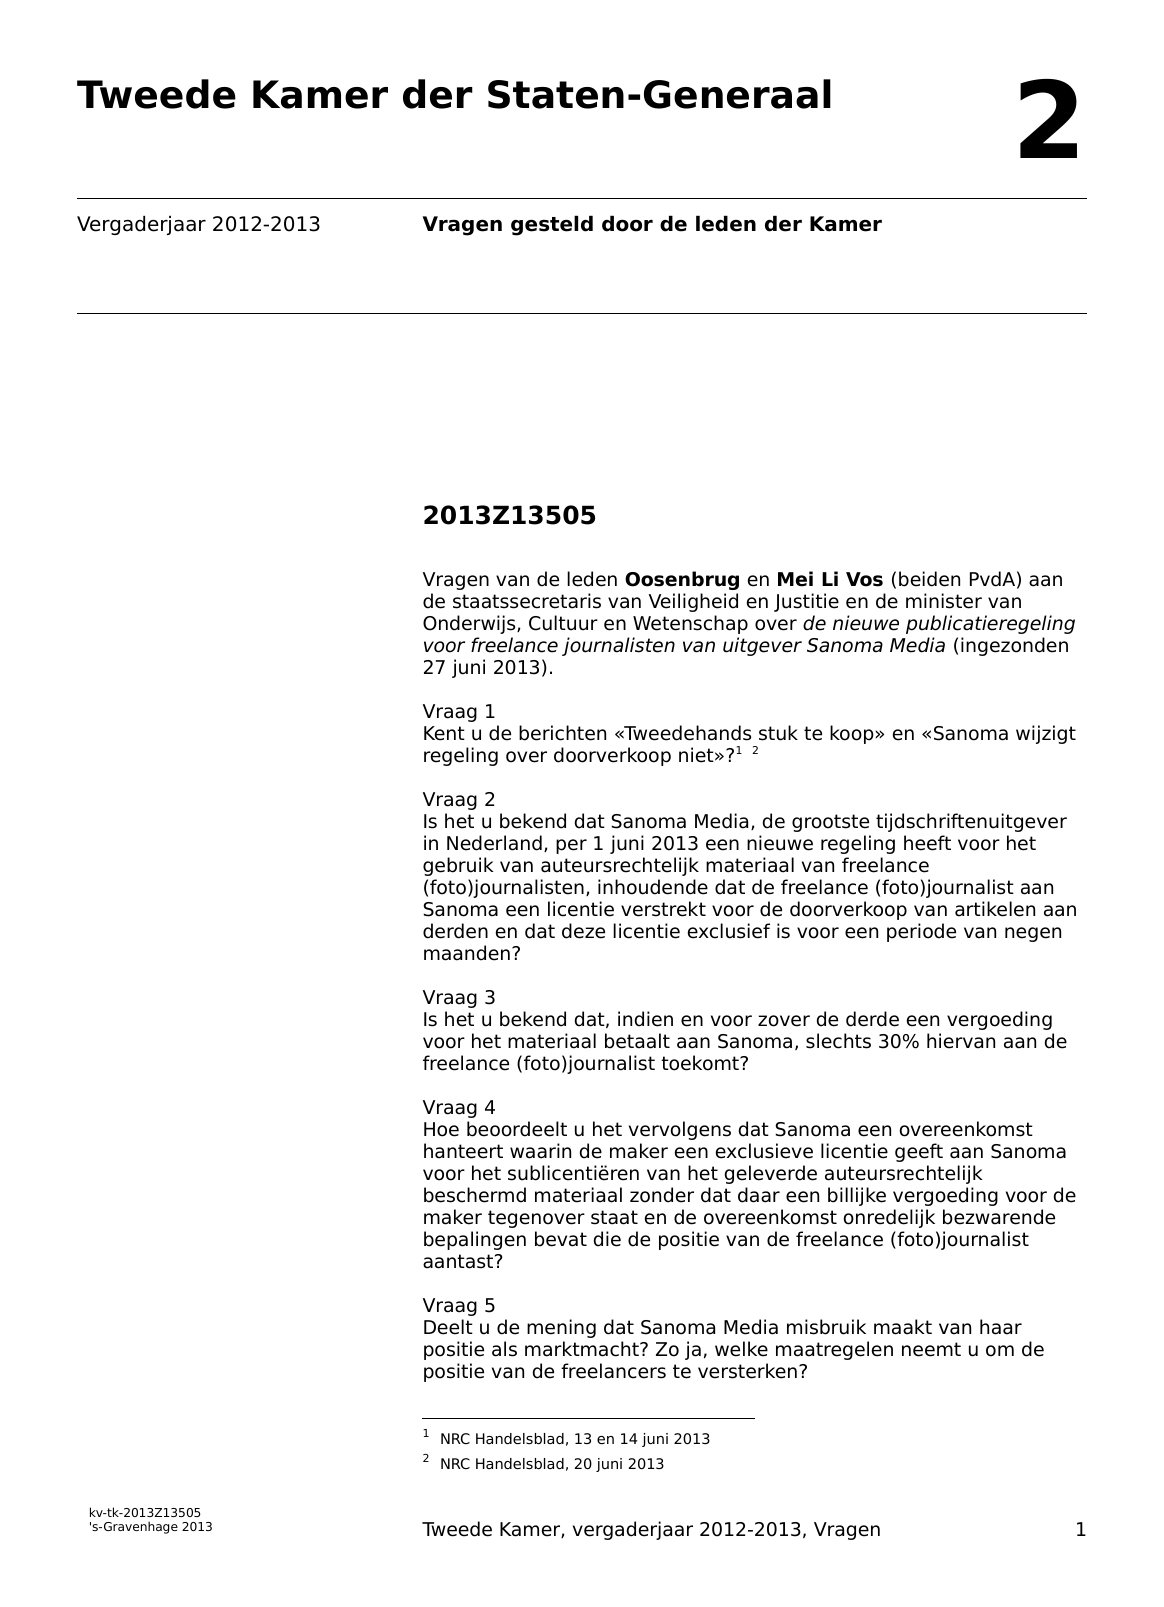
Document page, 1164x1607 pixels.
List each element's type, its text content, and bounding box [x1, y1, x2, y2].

text Deelt u de mening dat Sanoma Media misbruik maakt van haar positie als marktmacht? Zo ja, welke maatregelen neemt u om de positie van de freelancers te versterken? [422, 1317, 1087, 1383]
text Is het u bekend dat Sanoma Media, de grootste tijdschriftenuitgever in Nederland, per 1 juni 2013 een nieuwe regeling heeft voor het gebruik van auteursrechtelijk materiaal van freelance (foto)journalisten, inhoudende dat de freelance (foto)journalist aan Sanoma een licentie verstrekt voor de doorverkoop van artikelen aan derden en dat deze licentie exclusief is voor een periode van negen maanden? [422, 811, 1087, 965]
text Vraag 4 [422, 1097, 1087, 1119]
table_header 2 [886, 59, 1087, 198]
text NRC Handelsblad, 13 en 14 juni 2013 [422, 1427, 1087, 1449]
table_cell Vergaderjaar 2012-2013 [77, 199, 422, 313]
table_header Tweede Kamer der Staten-Generaal [77, 59, 886, 198]
table_cell Vragen gesteld door de leden der Kamer [422, 199, 1087, 313]
text Vraag 5 [422, 1295, 1087, 1317]
text Kent u de berichten «Tweedehands stuk te koop» en «Sanoma wijzigt regeling over doorverkoop niet»? [422, 723, 1087, 767]
text Vraag 2 [422, 789, 1087, 811]
text Vraag 1 [422, 701, 1087, 723]
text Vragen van de leden Oosenbrug en Mei Li Vos (beiden PvdA) aan de staatssecretaris van Veiligheid en Justitie en de minister van Onderwijs, Cultuur en Wetenschap over de nieuwe publicatieregeling voor freelance journalisten van uitgever Sanoma Media (ingezonden 27 juni 2013). [422, 569, 1087, 679]
text 2013Z13505 [422, 501, 1087, 531]
text Hoe beoordeelt u het vervolgens dat Sanoma een overeenkomst hanteert waarin de maker een exclusieve licentie geeft aan Sanoma voor het sublicentiëren van het geleverde auteursrechtelijk beschermd materiaal zonder dat daar een billijke vergoeding voor de maker tegenover staat en de overeenkomst onredelijk bezwarende bepalingen bevat die de positie van de freelance (foto)journalist aantast? [422, 1119, 1087, 1273]
text kv-tk-2013Z13505 [88, 1506, 323, 1520]
text Vraag 3 [422, 987, 1087, 1009]
text 's-Gravenhage 2013 [88, 1520, 323, 1534]
text Is het u bekend dat, indien en voor zover de derde een vergoeding voor het materiaal betaalt aan Sanoma, slechts 30% hiervan aan de freelance (foto)journalist toekomt? [422, 1009, 1087, 1075]
text NRC Handelsblad, 20 juni 2013 [422, 1452, 1087, 1474]
